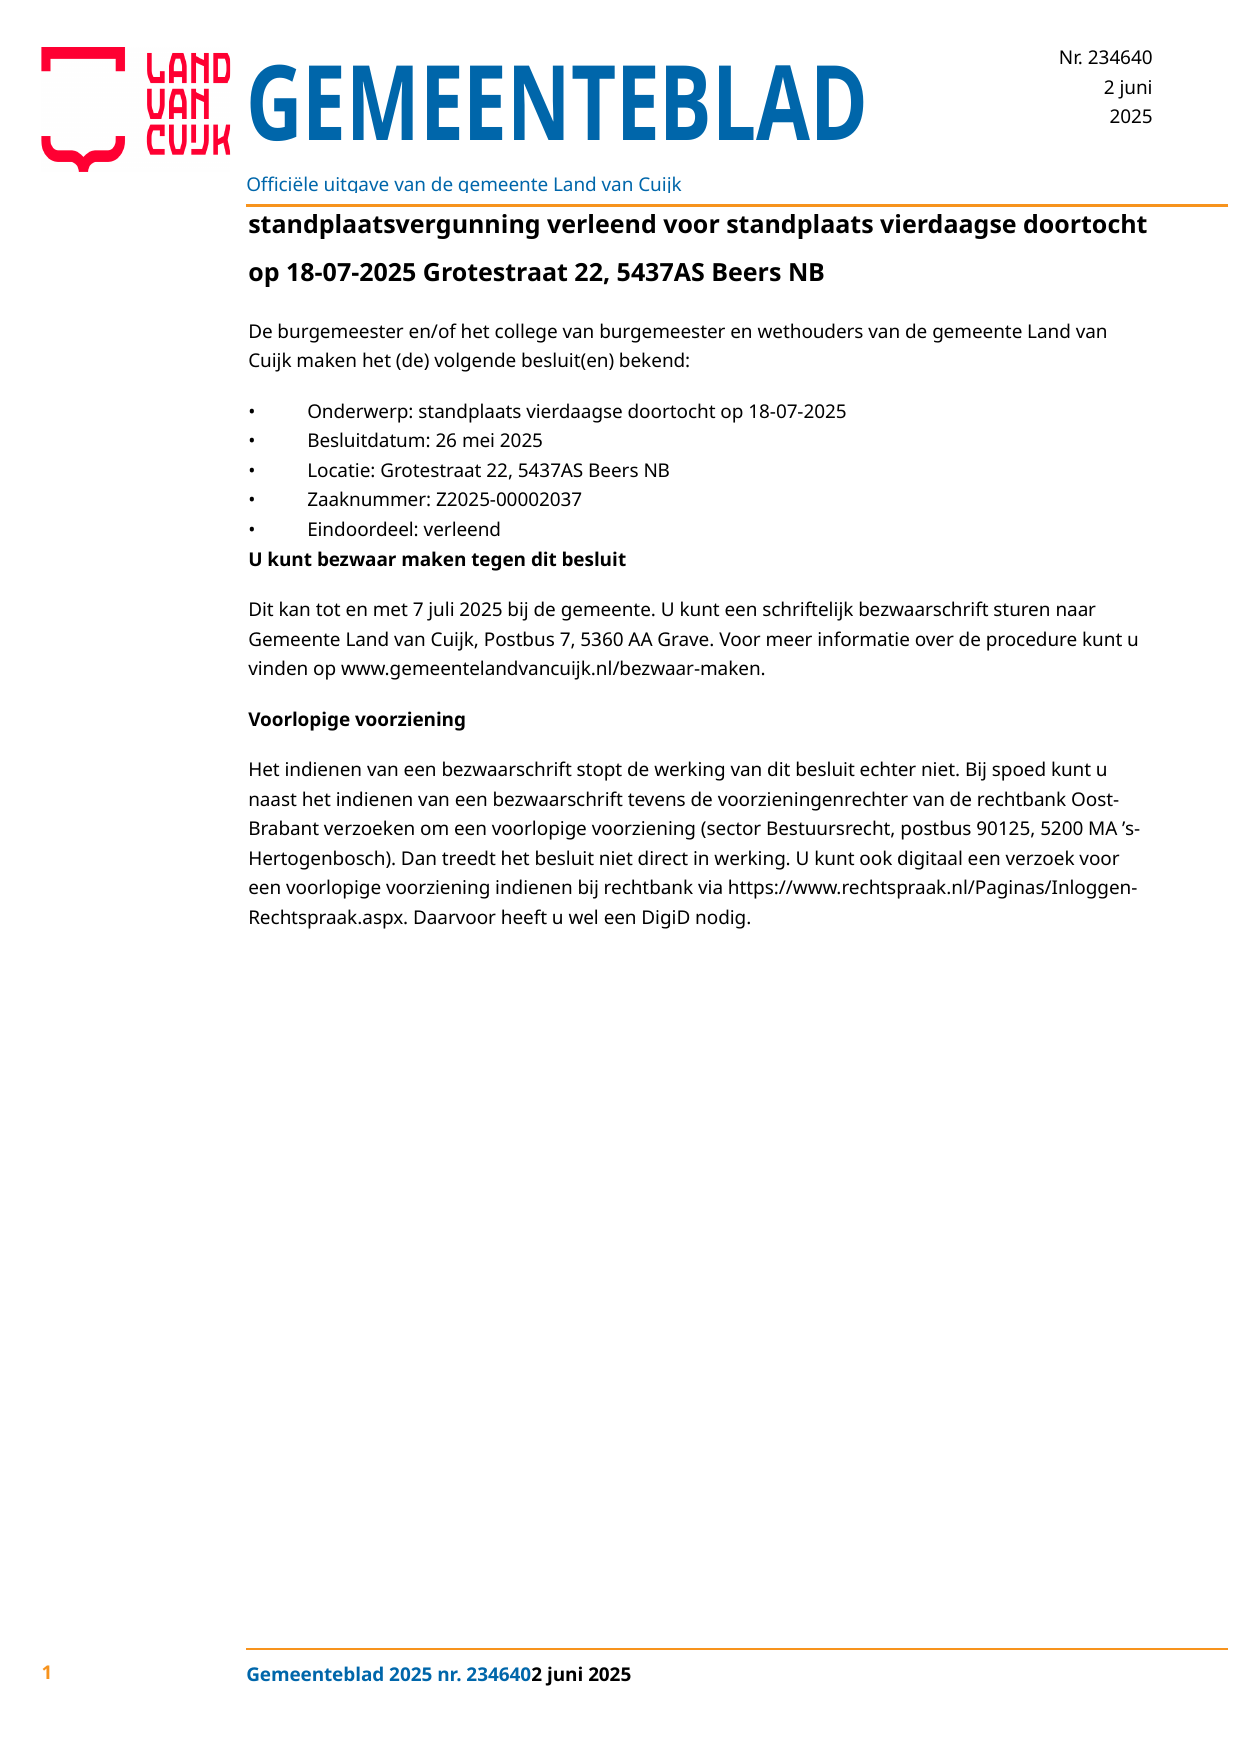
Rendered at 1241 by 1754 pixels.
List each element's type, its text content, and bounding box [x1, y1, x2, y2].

text standplaatsvergunning verleend voor standplaats vierdaagse doortocht op 18-07-2025 Grotestraat 22, 5437AS Beers NB [248, 207, 1152, 288]
text U kunt bezwaar maken tegen dit besluit [248, 546, 1152, 572]
text Voorlopige voorziening [248, 706, 1152, 732]
text De burgemeester en/of het college van burgemeester en wethouders van de gemeente Land van Cuijk maken het (de) volgende besluit(en) bekend: [248, 318, 1152, 373]
list Besluitdatum: 26 mei 2025 [248, 427, 1152, 453]
list Eindoordeel: verleend [248, 516, 1152, 542]
list Locatie: Grotestraat 22, 5437AS Beers NB [248, 457, 1152, 483]
text Dit kan tot en met 7 juli 2025 bij de gemeente. U kunt een schriftelijk bezwaarschrift sturen naar Gemeente Land van Cuijk, Postbus 7, 5360 AA Grave. Voor meer informatie over de procedure kunt u vinden op www.gemeentelandvancuijk.nl/bezwaar-maken. [248, 596, 1152, 681]
list Zaaknummer: Z2025-00002037 [248, 487, 1152, 512]
list Onderwerp: standplaats vierdaagse doortocht op 18-07-2025 [248, 398, 1152, 424]
text Het indienen van een bezwaarschrift stopt de werking van dit besluit echter niet. Bij spoed kunt u naast het indienen van een bezwaarschrift tevens de voorzieningenrechter van de rechtbank Oost-Brabant verzoeken om een voorlopige voorziening (sector Bestuursrecht, postbus 90125, 5200 MA ’s-Hertogenbosch). Dan treedt het besluit niet direct in werking. U kunt ook digitaal een verzoek voor een voorlopige voorziening indienen bij rechtbank via https://www.rechtspraak.nl/Paginas/Inloggen-Rechtspraak.aspx. Daarvoor heeft u wel een DigiD nodig. [248, 756, 1152, 930]
picture [41, 47, 231, 172]
